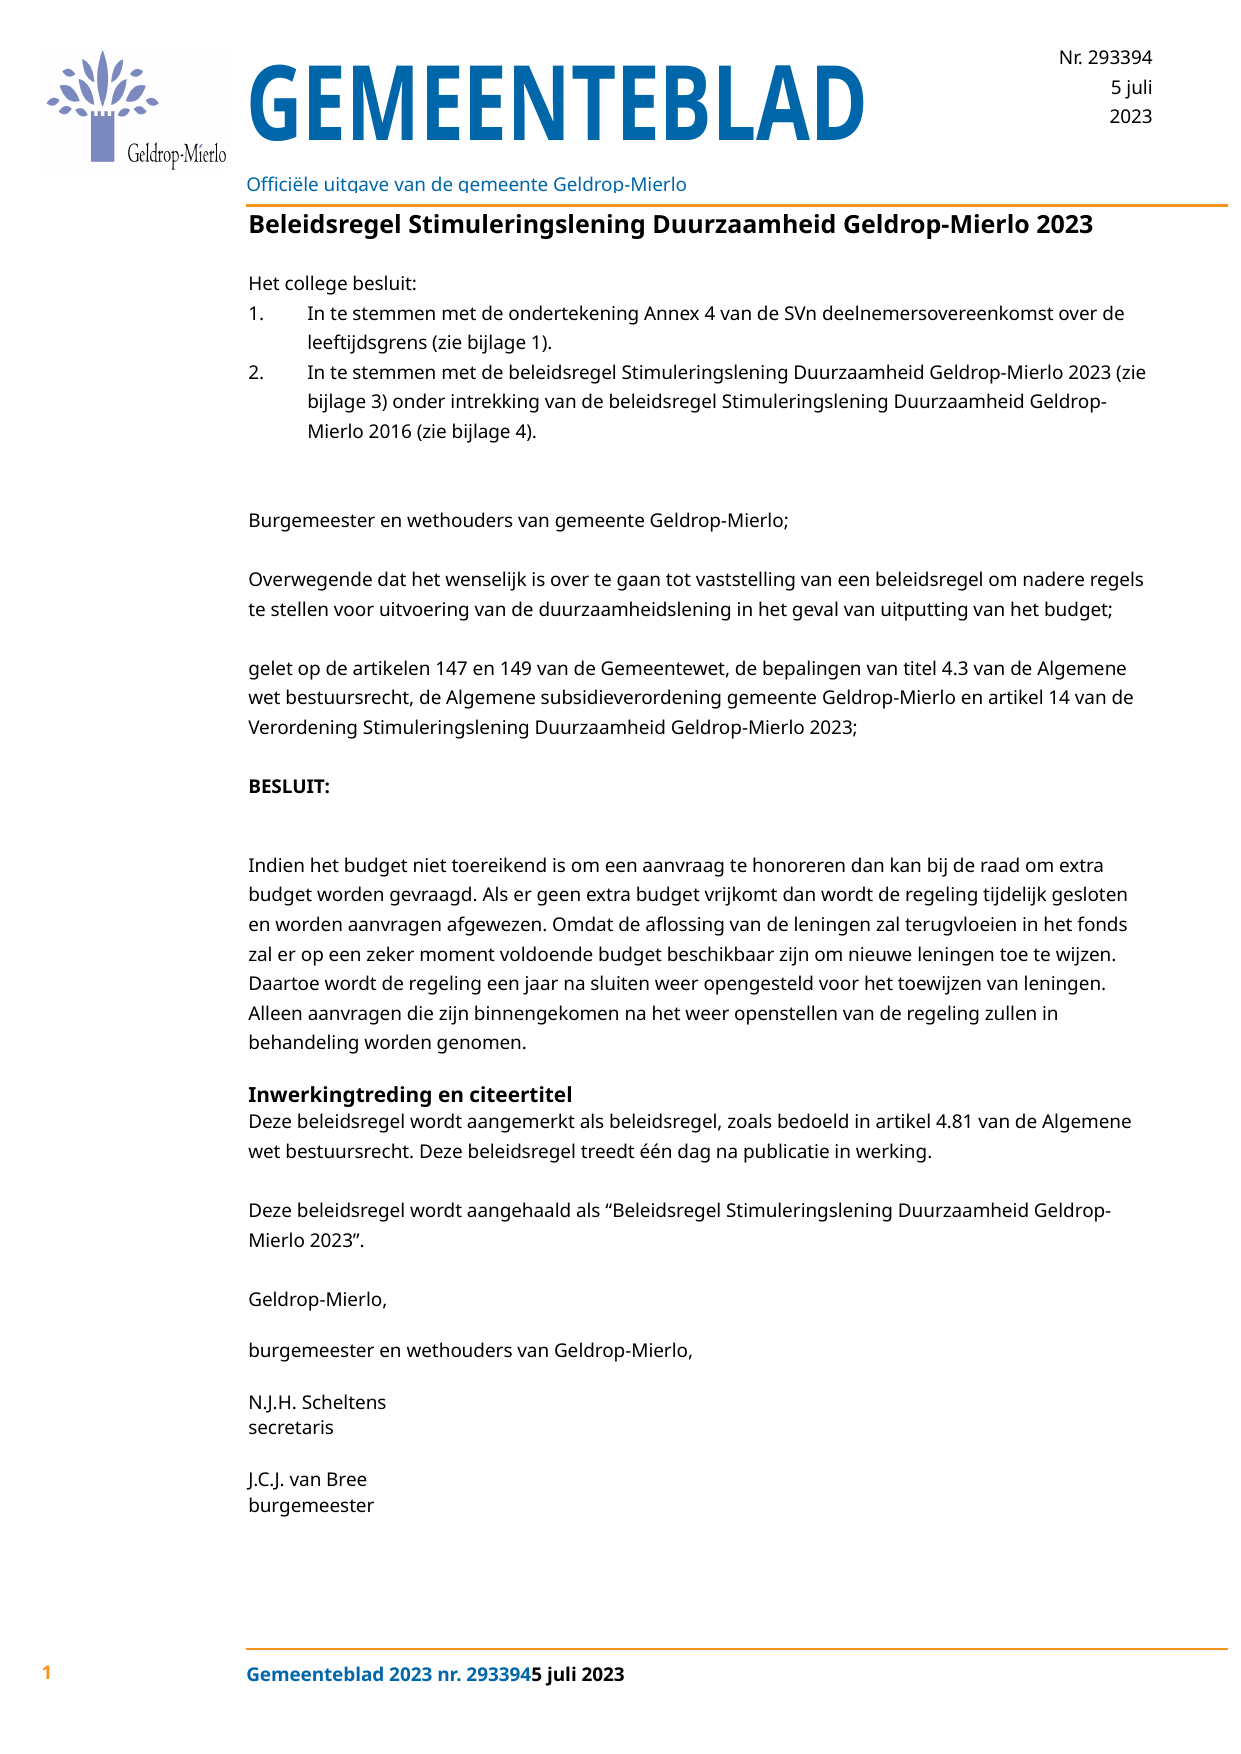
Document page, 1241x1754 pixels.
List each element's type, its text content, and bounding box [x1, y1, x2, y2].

text BESLUIT: [248, 773, 1152, 799]
text gelet op de artikelen 147 en 149 van de Gemeentewet, de bepalingen van titel 4.3 van de Algemene wet bestuursrecht, de Algemene subsidieverordening gemeente Geldrop-Mierlo en artikel 14 van de Verordening Stimuleringslening Duurzaamheid Geldrop-Mierlo 2023; [248, 655, 1152, 740]
text N.J.H. Scheltens [248, 1389, 1152, 1414]
text secretaris [248, 1414, 1152, 1440]
text Overwegende dat het wenselijk is over te gaan tot vaststelling van een beleidsregel om nadere regels te stellen voor uitvoering van de duurzaamheidslening in het geval van uitputting van het budget; [248, 566, 1152, 621]
text Inwerkingtreding en citeertitel [248, 1080, 1152, 1108]
text Beleidsregel Stimuleringslening Duurzaamheid Geldrop-Mierlo 2023 [248, 207, 1152, 241]
text burgemeester en wethouders van Geldrop-Mierlo, [248, 1337, 1152, 1363]
text Het college besluit: [248, 270, 1152, 296]
text Deze beleidsregel wordt aangehaald als “Beleidsregel Stimuleringslening Duurzaamheid Geldrop-Mierlo 2023”. [248, 1197, 1152, 1252]
picture [41, 47, 231, 172]
text burgemeester [248, 1492, 1152, 1517]
text J.C.J. van Bree [248, 1466, 1152, 1492]
text Geldrop-Mierlo, [248, 1286, 1152, 1312]
text Deze beleidsregel wordt aangemerkt als beleidsregel, zoals bedoeld in artikel 4.81 van de Algemene wet bestuursrecht. Deze beleidsregel treedt één dag na publicatie in werking. [248, 1108, 1152, 1164]
text Burgemeester en wethouders van gemeente Geldrop-Mierlo; [248, 507, 1152, 533]
list In te stemmen met de ondertekening Annex 4 van de SVn deelnemersovereenkomst over de leeftijdsgrens (zie bijlage 1). [248, 300, 1152, 355]
list In te stemmen met de beleidsregel Stimuleringslening Duurzaamheid Geldrop-Mierlo 2023 (zie bijlage 3) onder intrekking van de beleidsregel Stimuleringslening Duurzaamheid Geldrop-Mierlo 2016 (zie bijlage 4). [248, 359, 1152, 444]
text Indien het budget niet toereikend is om een aanvraag te honoreren dan kan bij de raad om extra budget worden gevraagd. Als er geen extra budget vrijkomt dan wordt de regeling tijdelijk gesloten en worden aanvragen afgewezen. Omdat de aflossing van de leningen zal terugvloeien in het fonds zal er op een zeker moment voldoende budget beschikbaar zijn om nieuwe leningen toe te wijzen. Daartoe wordt de regeling een jaar na sluiten weer opengesteld voor het toewijzen van leningen. Alleen aanvragen die zijn binnengekomen na het weer openstellen van de regeling zullen in behandeling worden genomen. [248, 852, 1152, 1055]
